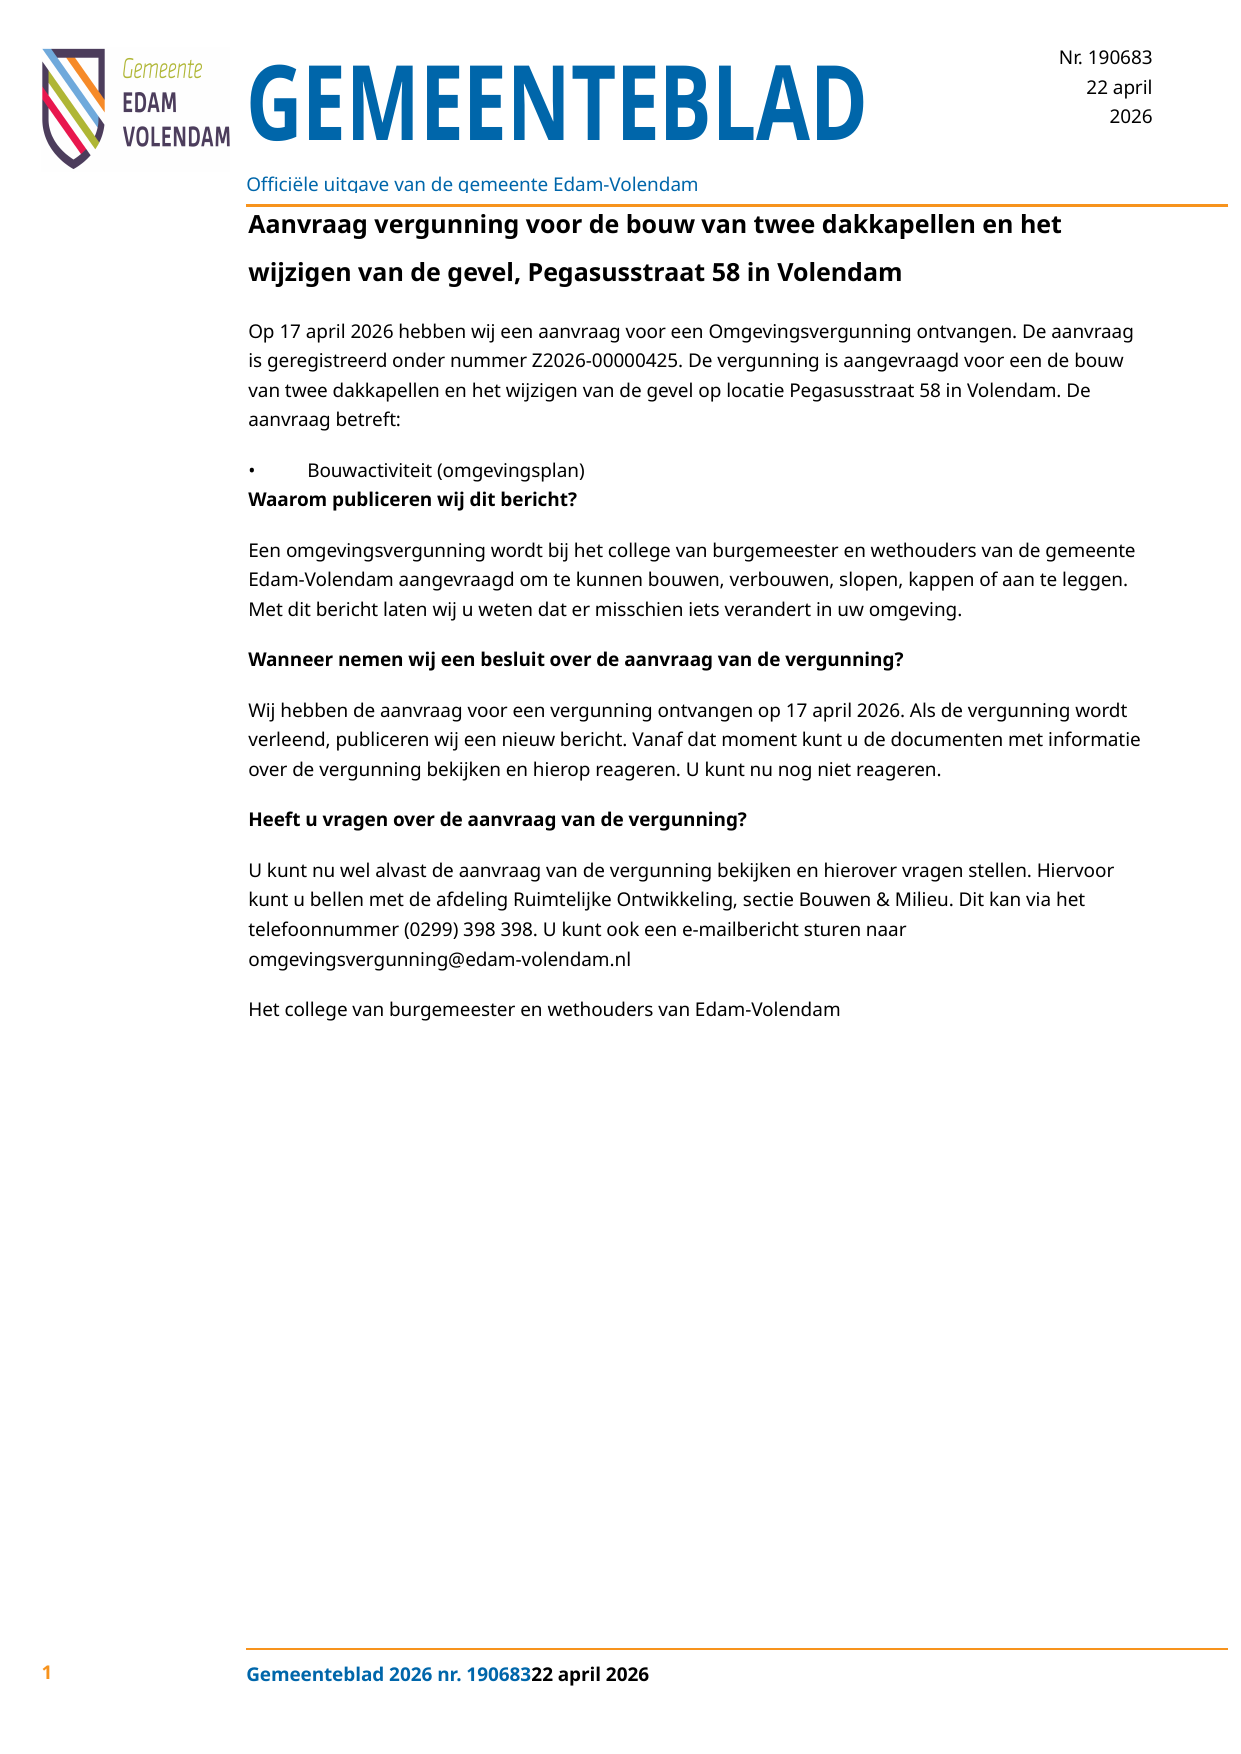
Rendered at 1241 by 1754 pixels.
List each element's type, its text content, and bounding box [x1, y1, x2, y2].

text Waarom publiceren wij dit bericht? [248, 487, 1152, 512]
text Wij hebben de aanvraag voor een vergunning ontvangen op 17 april 2026. Als de vergunning wordt verleend, publiceren wij een nieuw bericht. Vanaf dat moment kunt u de documenten met informatie over de vergunning bekijken en hierop reageren. U kunt nu nog niet reageren. [248, 697, 1152, 782]
text Wanneer nemen wij een besluit over de aanvraag van de vergunning? [248, 647, 1152, 672]
text U kunt nu wel alvast de aanvraag van de vergunning bekijken en hierover vragen stellen. Hiervoor kunt u bellen met de afdeling Ruimtelijke Ontwikkeling, sectie Bouwen & Milieu. Dit kan via het telefoonnummer (0299) 398 398. U kunt ook een e-mailbericht sturen naar omgevingsvergunning@edam-volendam.nl [248, 857, 1152, 972]
text Aanvraag vergunning voor de bouw van twee dakkapellen en het wijzigen van de gevel, Pegasusstraat 58 in Volendam [248, 207, 1152, 288]
text Op 17 april 2026 hebben wij een aanvraag voor een Omgevingsvergunning ontvangen. De aanvraag is geregistreerd onder nummer Z2026-00000425. De vergunning is aangevraagd voor een de bouw van twee dakkapellen en het wijzigen van de gevel op locatie Pegasusstraat 58 in Volendam. De aanvraag betreft: [248, 318, 1152, 432]
text Heeft u vragen over de aanvraag van de vergunning? [248, 807, 1152, 832]
picture [41, 47, 231, 172]
text Een omgevingsvergunning wordt bij het college van burgemeester en wethouders van de gemeente Edam-Volendam aangevraagd om te kunnen bouwen, verbouwen, slopen, kappen of aan te leggen. Met dit bericht laten wij u weten dat er misschien iets verandert in uw omgeving. [248, 537, 1152, 622]
text Het college van burgemeester en wethouders van Edam-Volendam [248, 996, 1152, 1022]
list Bouwactiviteit (omgevingsplan) [248, 457, 1152, 483]
